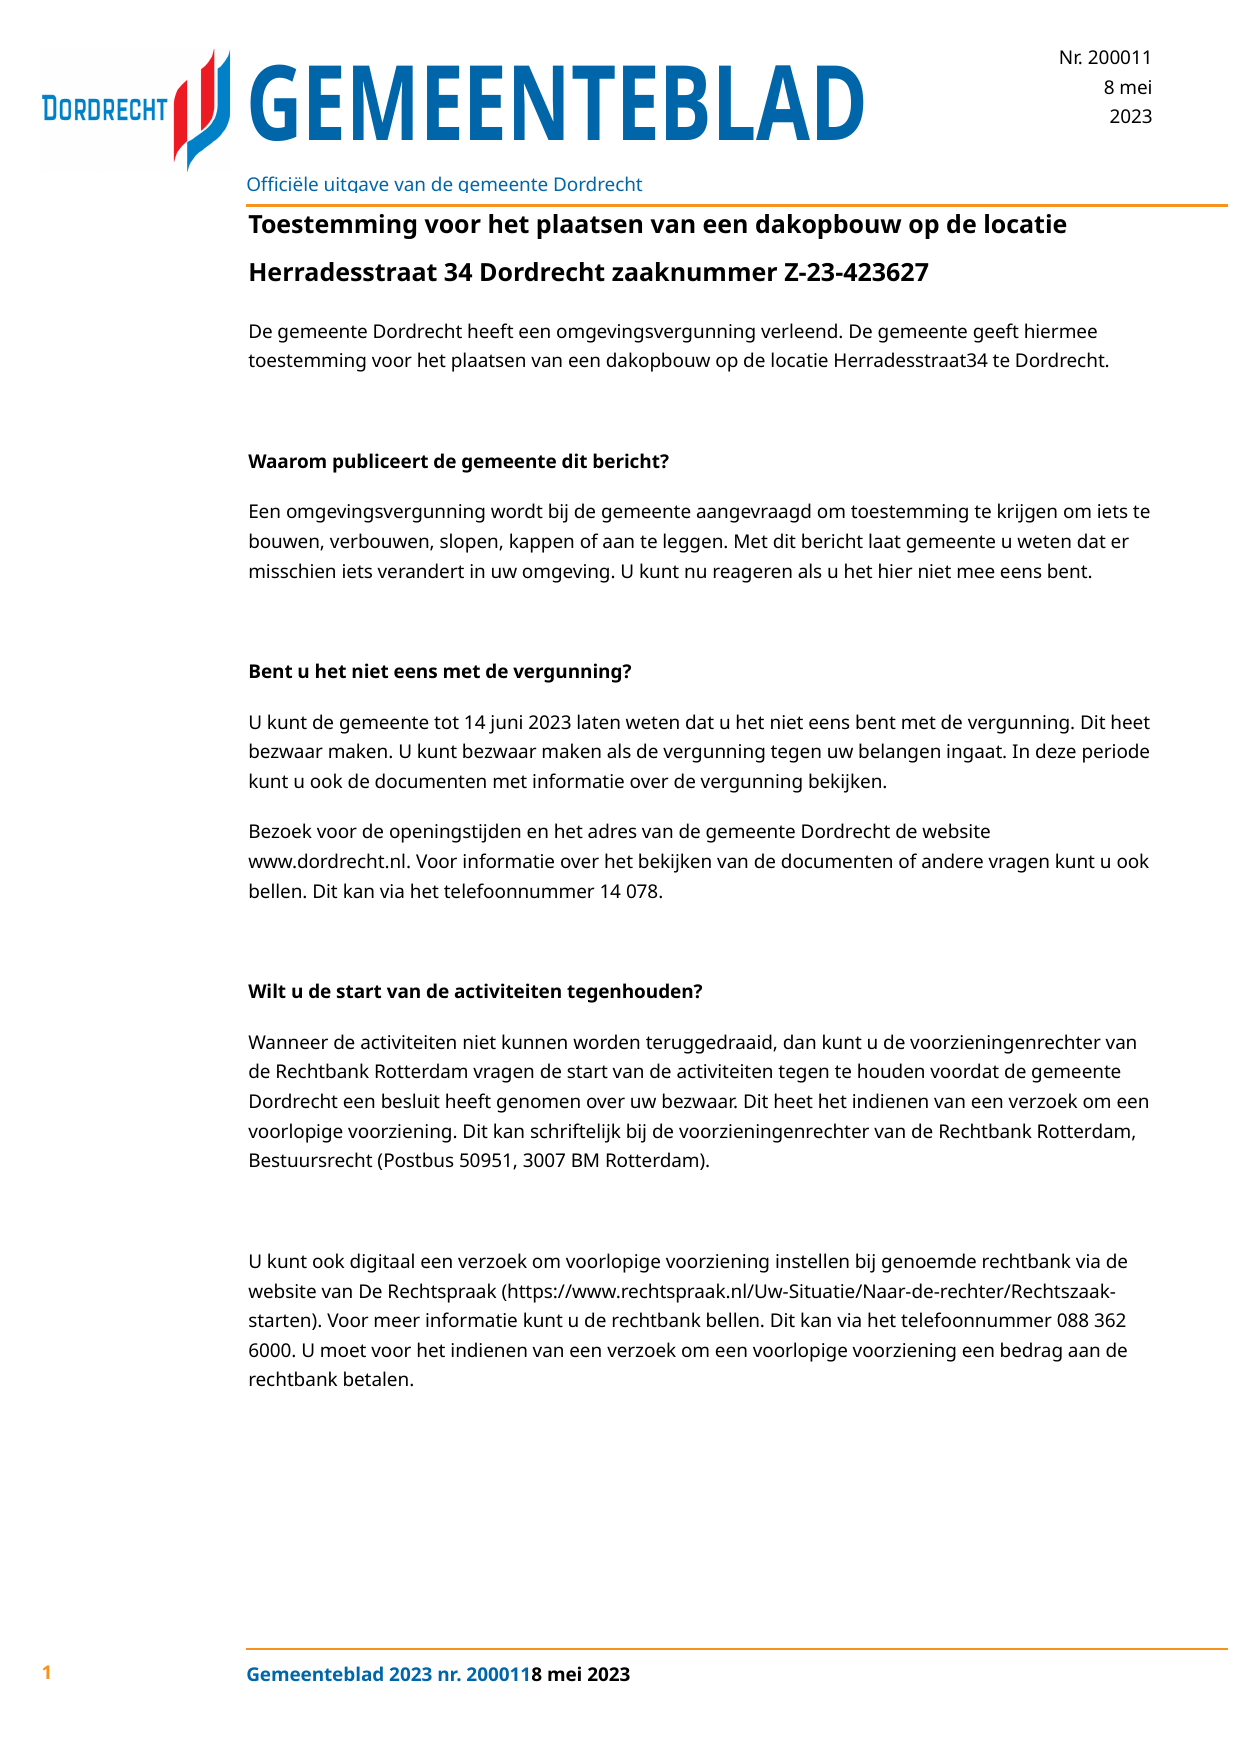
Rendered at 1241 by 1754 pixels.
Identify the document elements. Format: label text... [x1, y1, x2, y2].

text Bezoek voor de openingstijden en het adres van de gemeente Dordrecht de website www.dordrecht.nl. Voor informatie over het bekijken van de documenten of andere vragen kunt u ook bellen. Dit kan via het telefoonnummer 14 078. [248, 819, 1152, 904]
picture [41, 47, 231, 172]
text Wilt u de start van de activiteiten tegenhouden? [248, 979, 1152, 1004]
text Toestemming voor het plaatsen van een dakopbouw op de locatie Herradesstraat 34 Dordrecht zaaknummer Z-23-423627 [248, 207, 1152, 288]
text Een omgevingsvergunning wordt bij de gemeente aangevraagd om toestemming te krijgen om iets te bouwen, verbouwen, slopen, kappen of aan te leggen. Met dit bericht laat gemeente u weten dat er misschien iets verandert in uw omgeving. U kunt nu reageren als u het hier niet mee eens bent. [248, 499, 1152, 584]
text Waarom publiceert de gemeente dit bericht? [248, 448, 1152, 474]
text U kunt de gemeente tot 14 juni 2023 laten weten dat u het niet eens bent met de vergunning. Dit heet bezwaar maken. U kunt bezwaar maken als de vergunning tegen uw belangen ingaat. In deze periode kunt u ook de documenten met informatie over de vergunning bekijken. [248, 709, 1152, 794]
text U kunt ook digitaal een verzoek om voorlopige voorziening instellen bij genoemde rechtbank via de website van De Rechtspraak (https://www.rechtspraak.nl/Uw-Situatie/Naar-de-rechter/Rechtszaak-starten). Voor meer informatie kunt u de rechtbank bellen. Dit kan via het telefoonnummer 088 362 6000. U moet voor het indienen van een verzoek om een voorlopige voorziening een bedrag aan de rechtbank betalen. [248, 1248, 1152, 1392]
text De gemeente Dordrecht heeft een omgevingsvergunning verleend. De gemeente geeft hiermee toestemming voor het plaatsen van een dakopbouw op de locatie Herradesstraat34 te Dordrecht. [248, 318, 1152, 373]
text Bent u het niet eens met de vergunning? [248, 659, 1152, 684]
text Wanneer de activiteiten niet kunnen worden teruggedraaid, dan kunt u de voorzieningenrechter van de Rechtbank Rotterdam vragen de start van de activiteiten tegen te houden voordat de gemeente Dordrecht een besluit heeft genomen over uw bezwaar. Dit heet het indienen van een verzoek om een voorlopige voorziening. Dit kan schriftelijk bij de voorzieningenrechter van de Rechtbank Rotterdam, Bestuursrecht (Postbus 50951, 3007 BM Rotterdam). [248, 1029, 1152, 1173]
